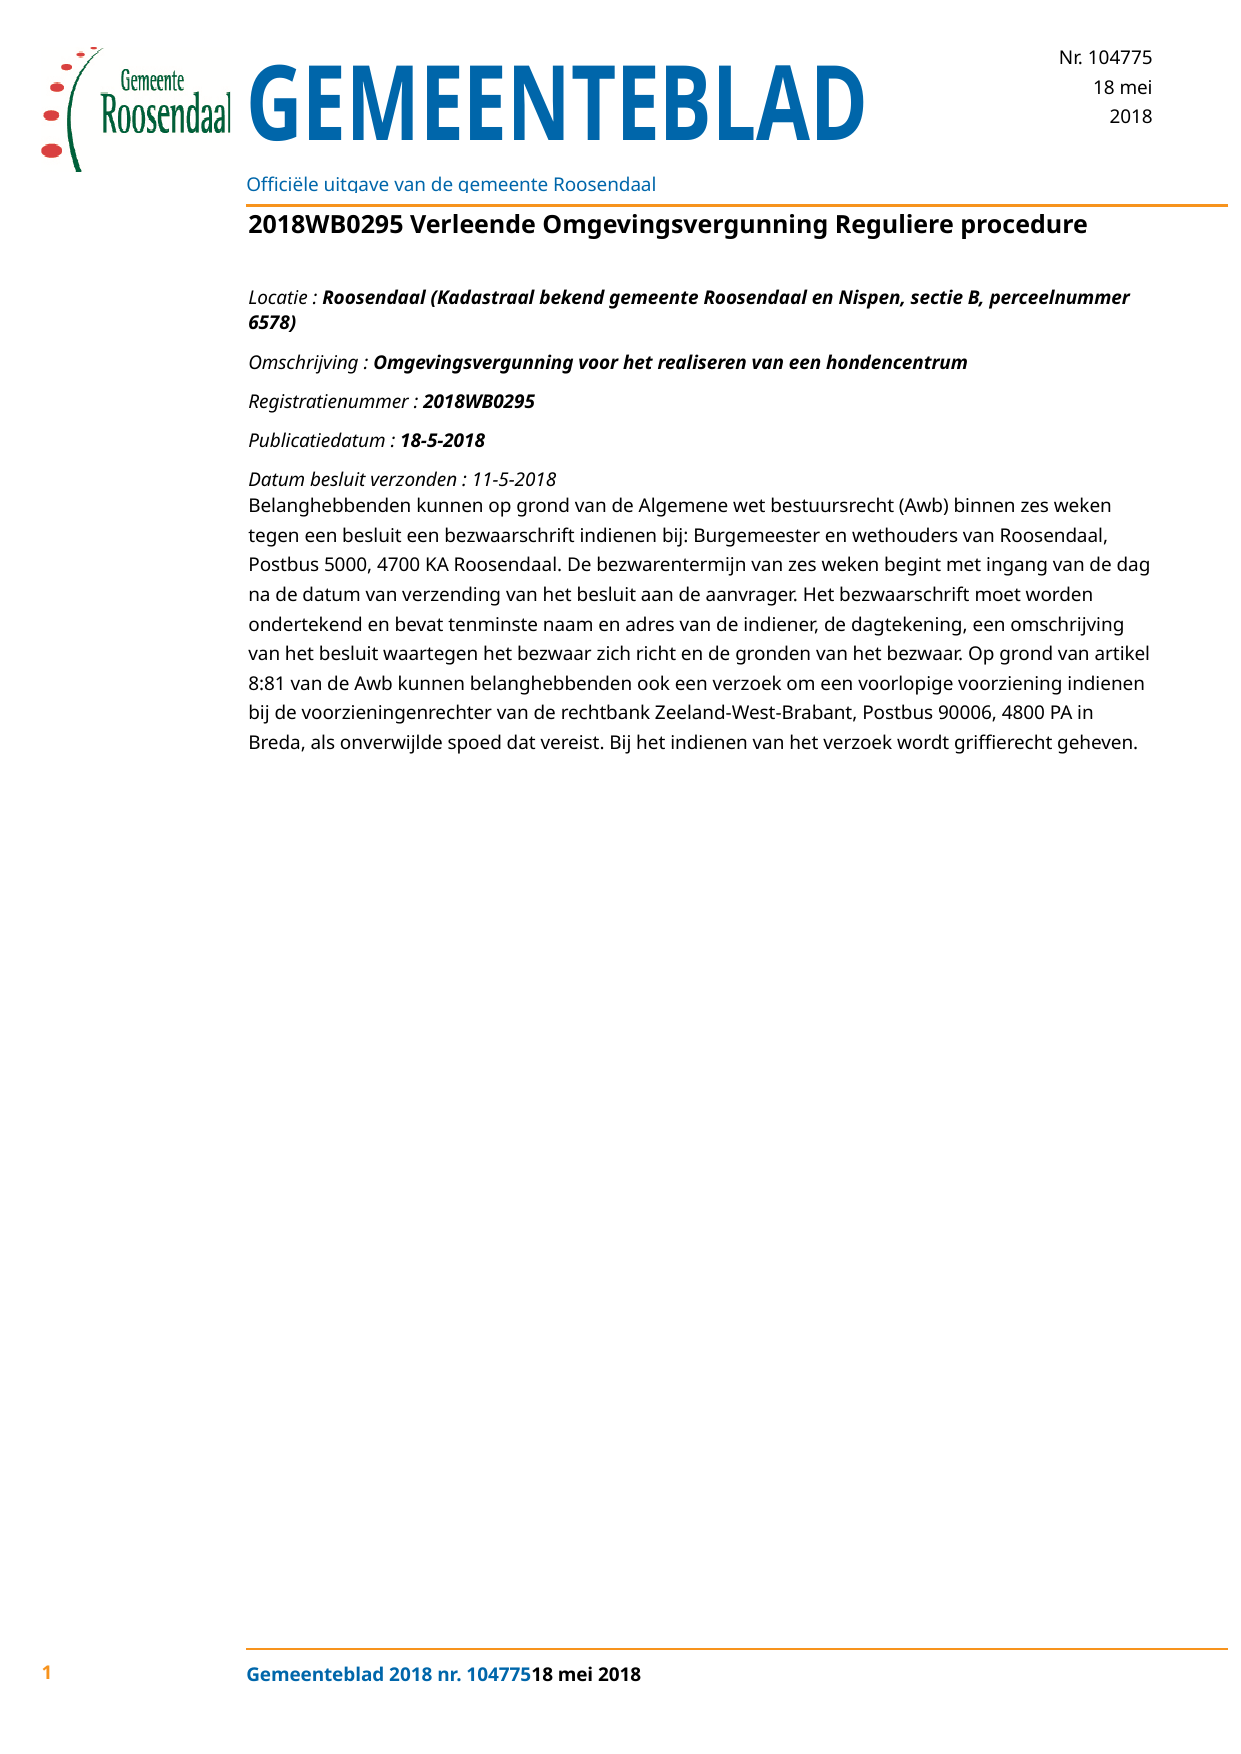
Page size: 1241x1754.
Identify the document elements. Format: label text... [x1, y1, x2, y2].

text Datum besluit verzonden : 11-5-2018 [248, 467, 1152, 492]
text Belanghebbenden kunnen op grond van de Algemene wet bestuursrecht (Awb) binnen zes weken tegen een besluit een bezwaarschrift indienen bij: Burgemeester en wethouders van Roosendaal, Postbus 5000, 4700 KA Roosendaal. De bezwarentermijn van zes weken begint met ingang van de dag na de datum van verzending van het besluit aan de aanvrager. Het bezwaarschrift moet worden ondertekend en bevat tenminste naam en adres van de indiener, de dagtekening, een omschrijving van het besluit waartegen het bezwaar zich richt en de gronden van het bezwaar. Op grond van artikel 8:81 van de Awb kunnen belanghebbenden ook een verzoek om een voorlopige voorziening indienen bij de voorzieningenrechter van de rechtbank Zeeland-West-Brabant, Postbus 90006, 4800 PA in Breda, als onverwijlde spoed dat vereist. Bij het indienen van het verzoek wordt griffierecht geheven. [248, 492, 1152, 755]
text Publicatiedatum : 18-5-2018 [248, 427, 1152, 453]
text Omschrijving : Omgevingsvergunning voor het realiseren van een hondencentrum [248, 349, 1152, 374]
picture [41, 47, 231, 172]
text Registratienummer : 2018WB0295 [248, 388, 1152, 414]
text 2018WB0295 Verleende Omgevingsvergunning Reguliere procedure [248, 207, 1152, 241]
text Locatie : Roosendaal (Kadastraal bekend gemeente Roosendaal en Nispen, sectie B, perceelnummer 6578) [248, 284, 1152, 335]
